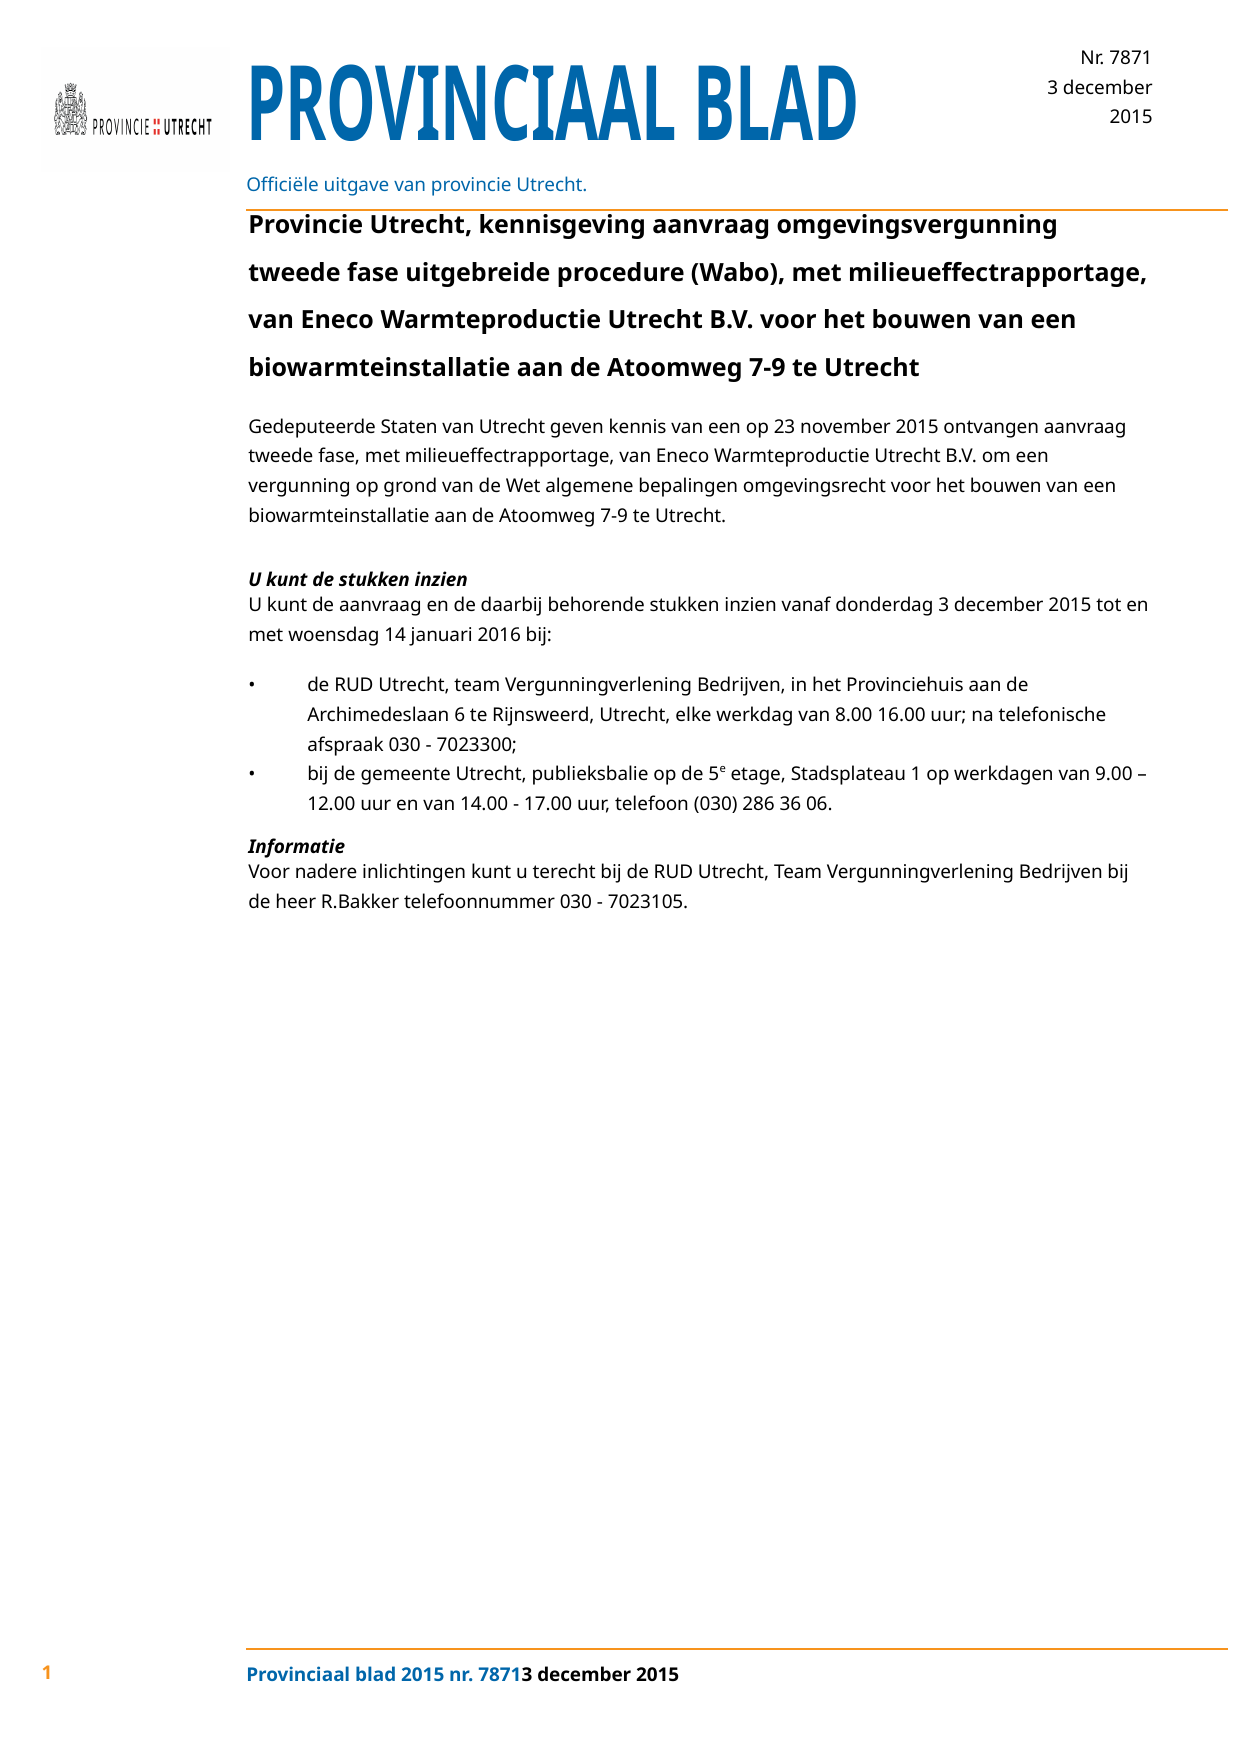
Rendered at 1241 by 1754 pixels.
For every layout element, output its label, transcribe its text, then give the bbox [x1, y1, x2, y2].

text U kunt de aanvraag en de daarbij behorende stukken inzien vanaf donderdag 3 december 2015 tot en met woensdag 14 januari 2016 bij: [248, 592, 1152, 647]
list bij de gemeente Utrecht, publieksbalie op de 5e etage, Stadsplateau 1 op werkdagen van 9.00 – 12.00 uur en van 14.00 - 17.00 uur, telefoon (030) 286 36 06. [248, 760, 1152, 816]
text Voor nadere inlichtingen kunt u terecht bij de RUD Utrecht, Team Vergunningverlening Bedrijven bij de heer R.Bakker telefoonnummer 030 - 7023105. [248, 859, 1152, 914]
list de RUD Utrecht, team Vergunningverlening Bedrijven, in het Provinciehuis aan de Archimedeslaan 6 te Rijnsweerd, Utrecht, elke werkdag van 8.00 16.00 uur; na telefonische afspraak 030 - 7023300; [248, 672, 1152, 756]
text Provincie Utrecht, kennisgeving aanvraag omgevingsvergunning tweede fase uitgebreide procedure (Wabo), met milieueffectrapportage, van Eneco Warmteproductie Utrecht B.V. voor het bouwen van een biowarmteinstallatie aan de Atoomweg 7-9 te Utrecht [248, 211, 1152, 384]
text U kunt de stukken inzien [248, 566, 1152, 592]
picture [41, 47, 231, 172]
text Gedeputeerde Staten van Utrecht geven kennis van een op 23 november 2015 ontvangen aanvraag tweede fase, met milieueffectrapportage, van Eneco Warmteproductie Utrecht B.V. om een vergunning op grond van de Wet algemene bepalingen omgevingsrecht voor het bouwen van een biowarmteinstallatie aan de Atoomweg 7-9 te Utrecht. [248, 413, 1152, 528]
text Informatie [248, 833, 1152, 859]
